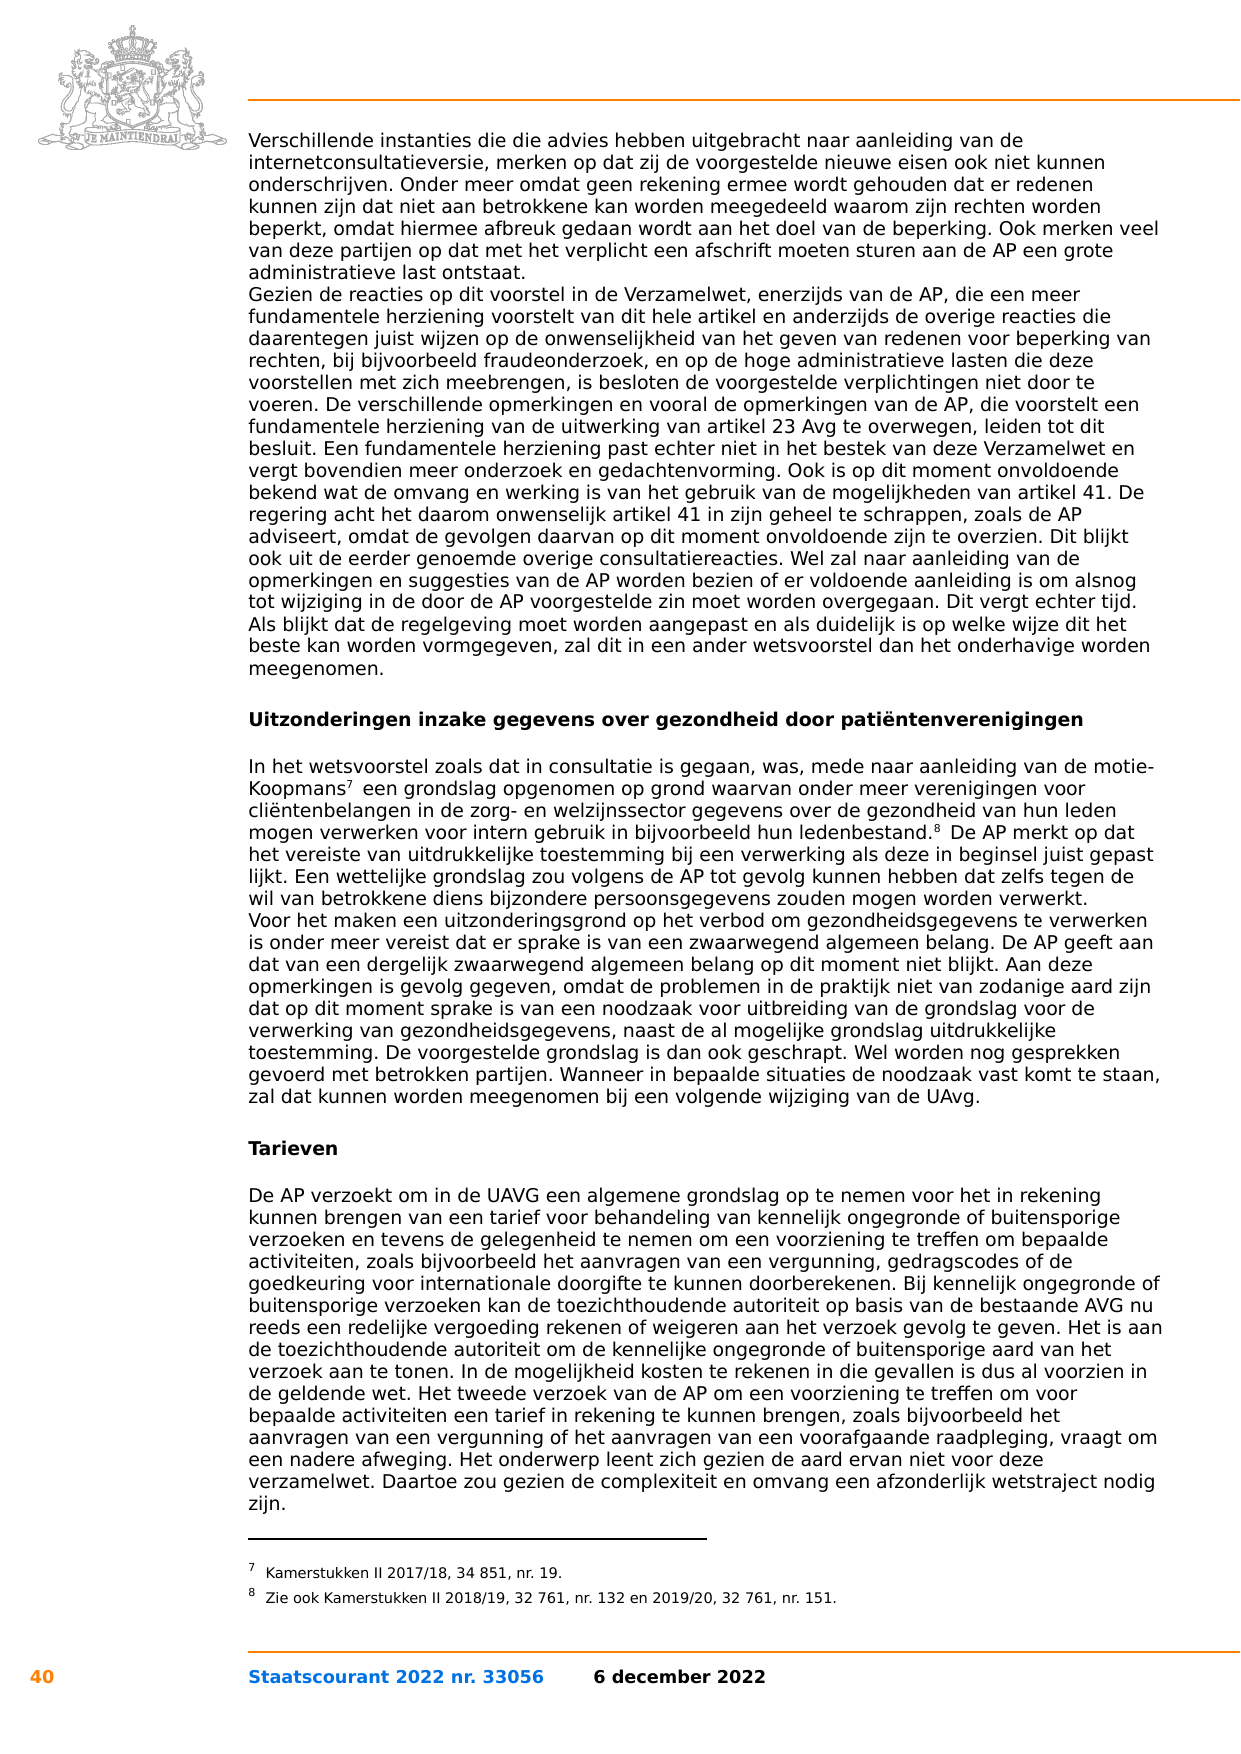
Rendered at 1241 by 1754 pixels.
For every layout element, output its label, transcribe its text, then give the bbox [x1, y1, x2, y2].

text Kamerstukken II 2017/18, 34 851, nr. 19. [248, 1561, 1163, 1583]
subtitle Uitzonderingen inzake gegevens over gezondheid door patiëntenverenigingen [248, 709, 1163, 731]
text De AP verzoekt om in de UAVG een algemene grondslag op te nemen voor het in rekening kunnen brengen van een tarief voor behandeling van kennelijk ongegronde of buitensporige verzoeken en tevens de gelegenheid te nemen om een voorziening te treffen om bepaalde activiteiten, zoals bijvoorbeeld het aanvragen van een vergunning, gedragscodes of de goedkeuring voor internationale doorgifte te kunnen doorberekenen. Bij kennelijk ongegronde of buitensporige verzoeken kan de toezichthoudende autoriteit op basis van de bestaande AVG nu reeds een redelijke vergoeding rekenen of weigeren aan het verzoek gevolg te geven. Het is aan de toezichthoudende autoriteit om de kennelijke ongegronde of buitensporige aard van het verzoek aan te tonen. In de mogelijkheid kosten te rekenen in die gevallen is dus al voorzien in de geldende wet. Het tweede verzoek van de AP om een voorziening te treffen om voor bepaalde activiteiten een tarief in rekening te kunnen brengen, zoals bijvoorbeeld het aanvragen van een vergunning of het aanvragen van een voorafgaande raadpleging, vraagt om een nadere afweging. Het onderwerp leent zich gezien de aard ervan niet voor deze verzamelwet. Daartoe zou gezien de complexiteit en omvang een afzonderlijk wetstraject nodig zijn. [248, 1185, 1163, 1515]
text Verschillende instanties die die advies hebben uitgebracht naar aanleiding van de internetconsultatieversie, merken op dat zij de voorgestelde nieuwe eisen ook niet kunnen onderschrijven. Onder meer omdat geen rekening ermee wordt gehouden dat er redenen kunnen zijn dat niet aan betrokkene kan worden meegedeeld waarom zijn rechten worden beperkt, omdat hiermee afbreuk gedaan wordt aan het doel van de beperking. Ook merken veel van deze partijen op dat met het verplicht een afschrift moeten sturen aan de AP een grote administratieve last ontstaat. [248, 130, 1163, 284]
subtitle Tarieven [248, 1138, 1163, 1160]
text Voor het maken een uitzonderingsgrond op het verbod om gezondheidsgegevens te verwerken is onder meer vereist dat er sprake is van een zwaarwegend algemeen belang. De AP geeft aan dat van een dergelijk zwaarwegend algemeen belang op dit moment niet blijkt. Aan deze opmerkingen is gevolg gegeven, omdat de problemen in de praktijk niet van zodanige aard zijn dat op dit moment sprake is van een noodzaak voor uitbreiding van de grondslag voor de verwerking van gezondheidsgegevens, naast de al mogelijke grondslag uitdrukkelijke toestemming. De voorgestelde grondslag is dan ook geschrapt. Wel worden nog gesprekken gevoerd met betrokken partijen. Wanneer in bepaalde situaties de noodzaak vast komt te staan, zal dat kunnen worden meegenomen bij een volgende wijziging van de UAvg. [248, 910, 1163, 1108]
text Gezien de reacties op dit voorstel in de Verzamelwet, enerzijds van de AP, die een meer fundamentele herziening voorstelt van dit hele artikel en anderzijds de overige reacties die daarentegen juist wijzen op de onwenselijkheid van het geven van redenen voor beperking van rechten, bij bijvoorbeeld fraudeonderzoek, en op de hoge administratieve lasten die deze voorstellen met zich meebrengen, is besloten de voorgestelde verplichtingen niet door te voeren. De verschillende opmerkingen en vooral de opmerkingen van de AP, die voorstelt een fundamentele herziening van de uitwerking van artikel 23 Avg te overwegen, leiden tot dit besluit. Een fundamentele herziening past echter niet in het bestek van deze Verzamelwet en vergt bovendien meer onderzoek en gedachtenvorming. Ook is op dit moment onvoldoende bekend wat de omvang en werking is van het gebruik van de mogelijkheden van artikel 41. De regering acht het daarom onwenselijk artikel 41 in zijn geheel te schrappen, zoals de AP adviseert, omdat de gevolgen daarvan op dit moment onvoldoende zijn te overzien. Dit blijkt ook uit de eerder genoemde overige consultatiereacties. Wel zal naar aanleiding van de opmerkingen en suggesties van de AP worden bezien of er voldoende aanleiding is om alsnog tot wijziging in de door de AP voorgestelde zin moet worden overgegaan. Dit vergt echter tijd. [248, 284, 1163, 613]
text Zie ook Kamerstukken II 2018/19, 32 761, nr. 132 en 2019/20, 32 761, nr. 151. [248, 1586, 1163, 1608]
text Als blijkt dat de regelgeving moet worden aangepast en als duidelijk is op welke wijze dit het beste kan worden vormgegeven, zal dit in een ander wetsvoorstel dan het onderhavige worden meegenomen. [248, 613, 1163, 679]
text In het wetsvoorstel zoals dat in consultatie is gegaan, was, mede naar aanleiding van de motie-Koopmans een grondslag opgenomen op grond waarvan onder meer verenigingen voor cliëntenbelangen in de zorg- en welzijnssector gegevens over de gezondheid van hun leden mogen verwerken voor intern gebruik in bijvoorbeeld hun ledenbestand. De AP merkt op dat het vereiste van uitdrukkelijke toestemming bij een verwerking als deze in beginsel juist gepast lijkt. Een wettelijke grondslag zou volgens de AP tot gevolg kunnen hebben dat zelfs tegen de wil van betrokkene diens bijzondere persoonsgegevens zouden mogen worden verwerkt. [248, 756, 1163, 910]
picture [38, 25, 227, 150]
